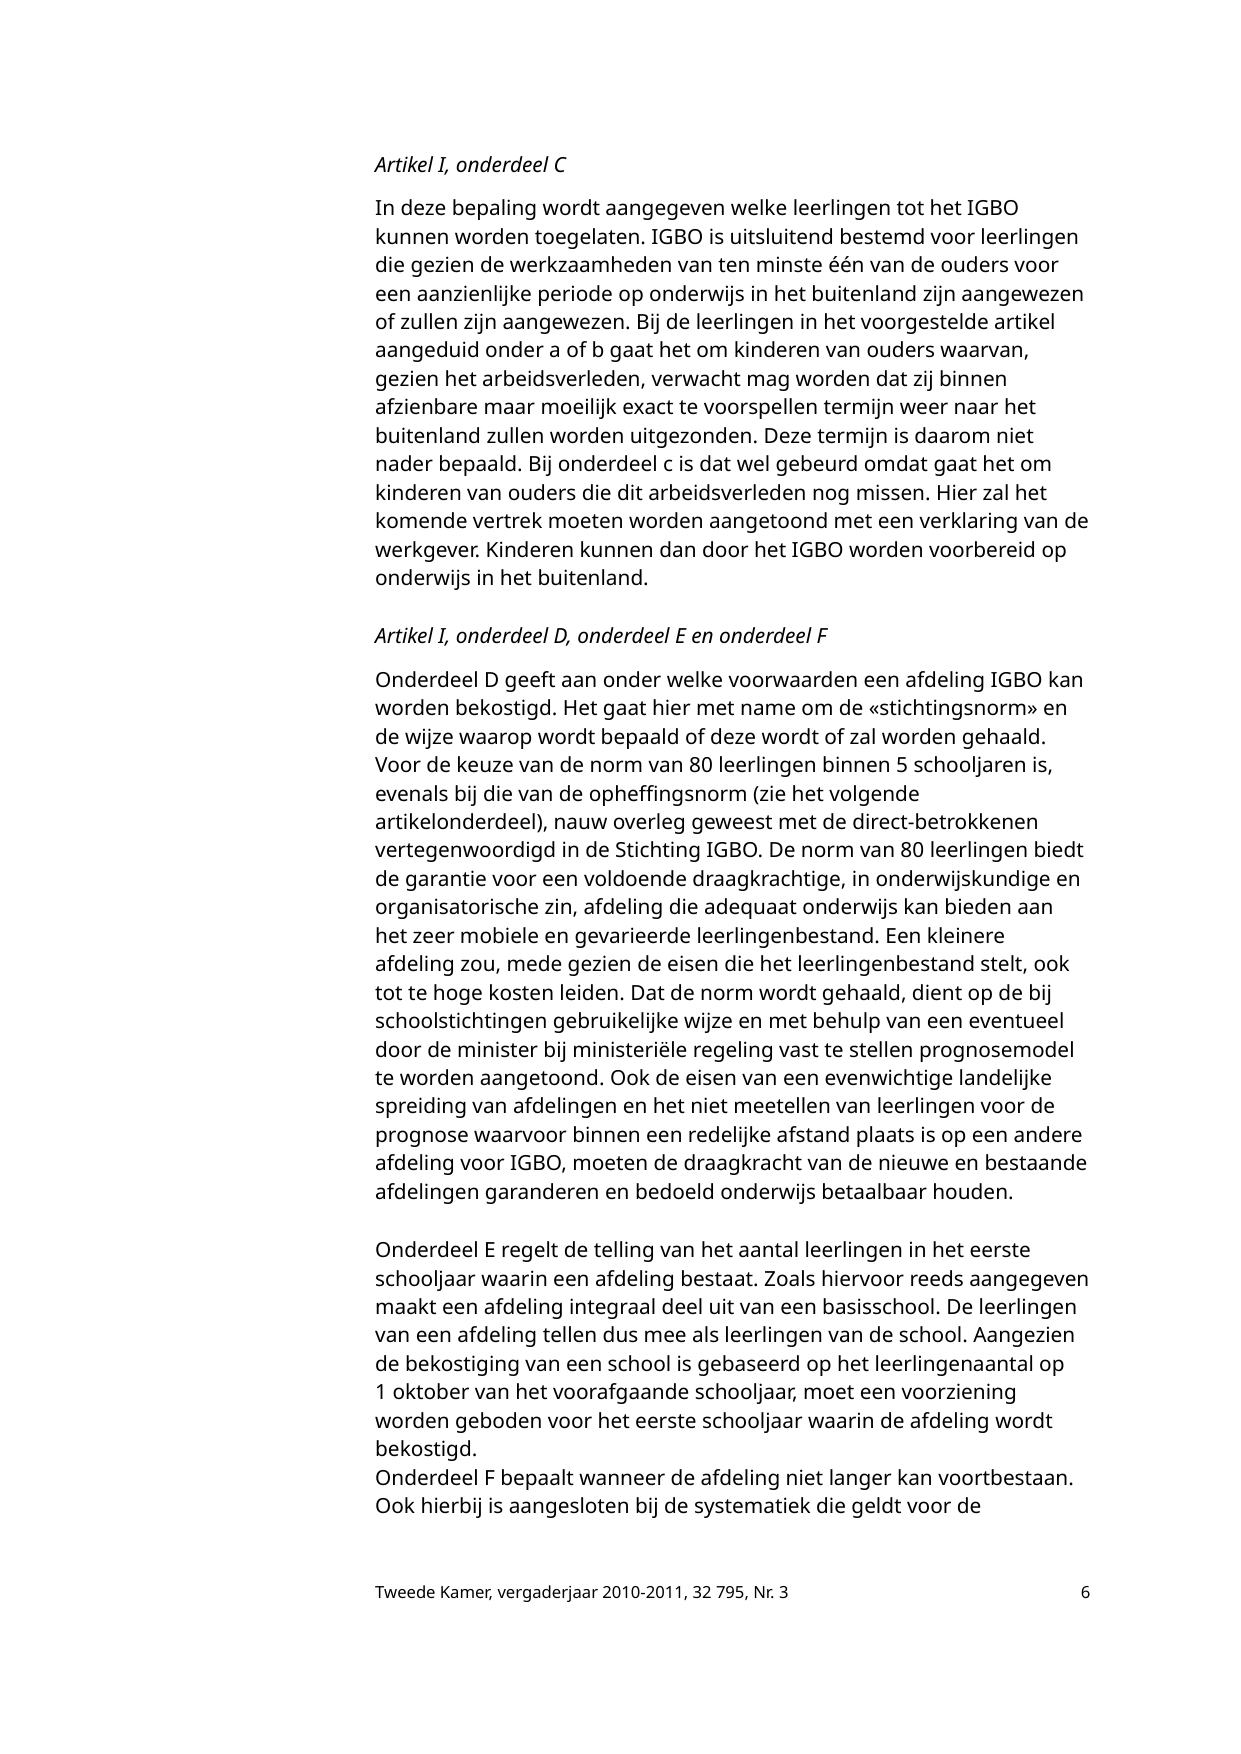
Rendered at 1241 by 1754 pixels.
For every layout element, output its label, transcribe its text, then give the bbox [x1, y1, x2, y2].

text Artikel I, onderdeel C [375, 150, 1090, 178]
text In deze bepaling wordt aangegeven welke leerlingen tot het IGBO kunnen worden toegelaten. IGBO is uitsluitend bestemd voor leerlingen die gezien de werkzaamheden van ten minste één van de ouders voor een aanzienlijke periode op onderwijs in het buitenland zijn aangewezen of zullen zijn aangewezen. Bij de leerlingen in het voorgestelde artikel aangeduid onder a of b gaat het om kinderen van ouders waarvan, gezien het arbeidsverleden, verwacht mag worden dat zij binnen afzienbare maar moeilijk exact te voorspellen termijn weer naar het buitenland zullen worden uitgezonden. Deze termijn is daarom niet nader bepaald. Bij onderdeel c is dat wel gebeurd omdat gaat het om kinderen van ouders die dit arbeidsverleden nog missen. Hier zal het komende vertrek moeten worden aangetoond met een verklaring van de werkgever. Kinderen kunnen dan door het IGBO worden voorbereid op onderwijs in het buitenland. [375, 193, 1090, 592]
text Artikel I, onderdeel D, onderdeel E en onderdeel F [375, 622, 1090, 650]
text Onderdeel E regelt de telling van het aantal leerlingen in het eerste schooljaar waarin een afdeling bestaat. Zoals hiervoor reeds aangegeven maakt een afdeling integraal deel uit van een basisschool. De leerlingen van een afdeling tellen dus mee als leerlingen van de school. Aangezien de bekostiging van een school is gebaseerd op het leerlingenaantal op 1 oktober van het voorafgaande schooljaar, moet een voorziening worden geboden voor het eerste schooljaar waarin de afdeling wordt bekostigd. [375, 1235, 1090, 1463]
text Onderdeel D geeft aan onder welke voorwaarden een afdeling IGBO kan worden bekostigd. Het gaat hier met name om de «stichtingsnorm» en de wijze waarop wordt bepaald of deze wordt of zal worden gehaald. Voor de keuze van de norm van 80 leerlingen binnen 5 schooljaren is, evenals bij die van de opheffingsnorm (zie het volgende artikelonderdeel), nauw overleg geweest met de direct-betrokkenen vertegenwoordigd in de Stichting IGBO. De norm van 80 leerlingen biedt de garantie voor een voldoende draagkrachtige, in onderwijskundige en organisatorische zin, afdeling die adequaat onderwijs kan bieden aan het zeer mobiele en gevarieerde leerlingenbestand. Een kleinere afdeling zou, mede gezien de eisen die het leerlingenbestand stelt, ook tot te hoge kosten leiden. Dat de norm wordt gehaald, dient op de bij schoolstichtingen gebruikelijke wijze en met behulp van een eventueel door de minister bij ministeriële regeling vast te stellen prognosemodel te worden aangetoond. Ook de eisen van een evenwichtige landelijke spreiding van afdelingen en het niet meetellen van leerlingen voor de prognose waarvoor binnen een redelijke afstand plaats is op een andere afdeling voor IGBO, moeten de draagkracht van de nieuwe en bestaande afdelingen garanderen en bedoeld onderwijs betaalbaar houden. [375, 665, 1090, 1205]
text Onderdeel F bepaalt wanneer de afdeling niet langer kan voortbestaan. Ook hierbij is aangesloten bij de systematiek die geldt voor de [375, 1463, 1090, 1520]
